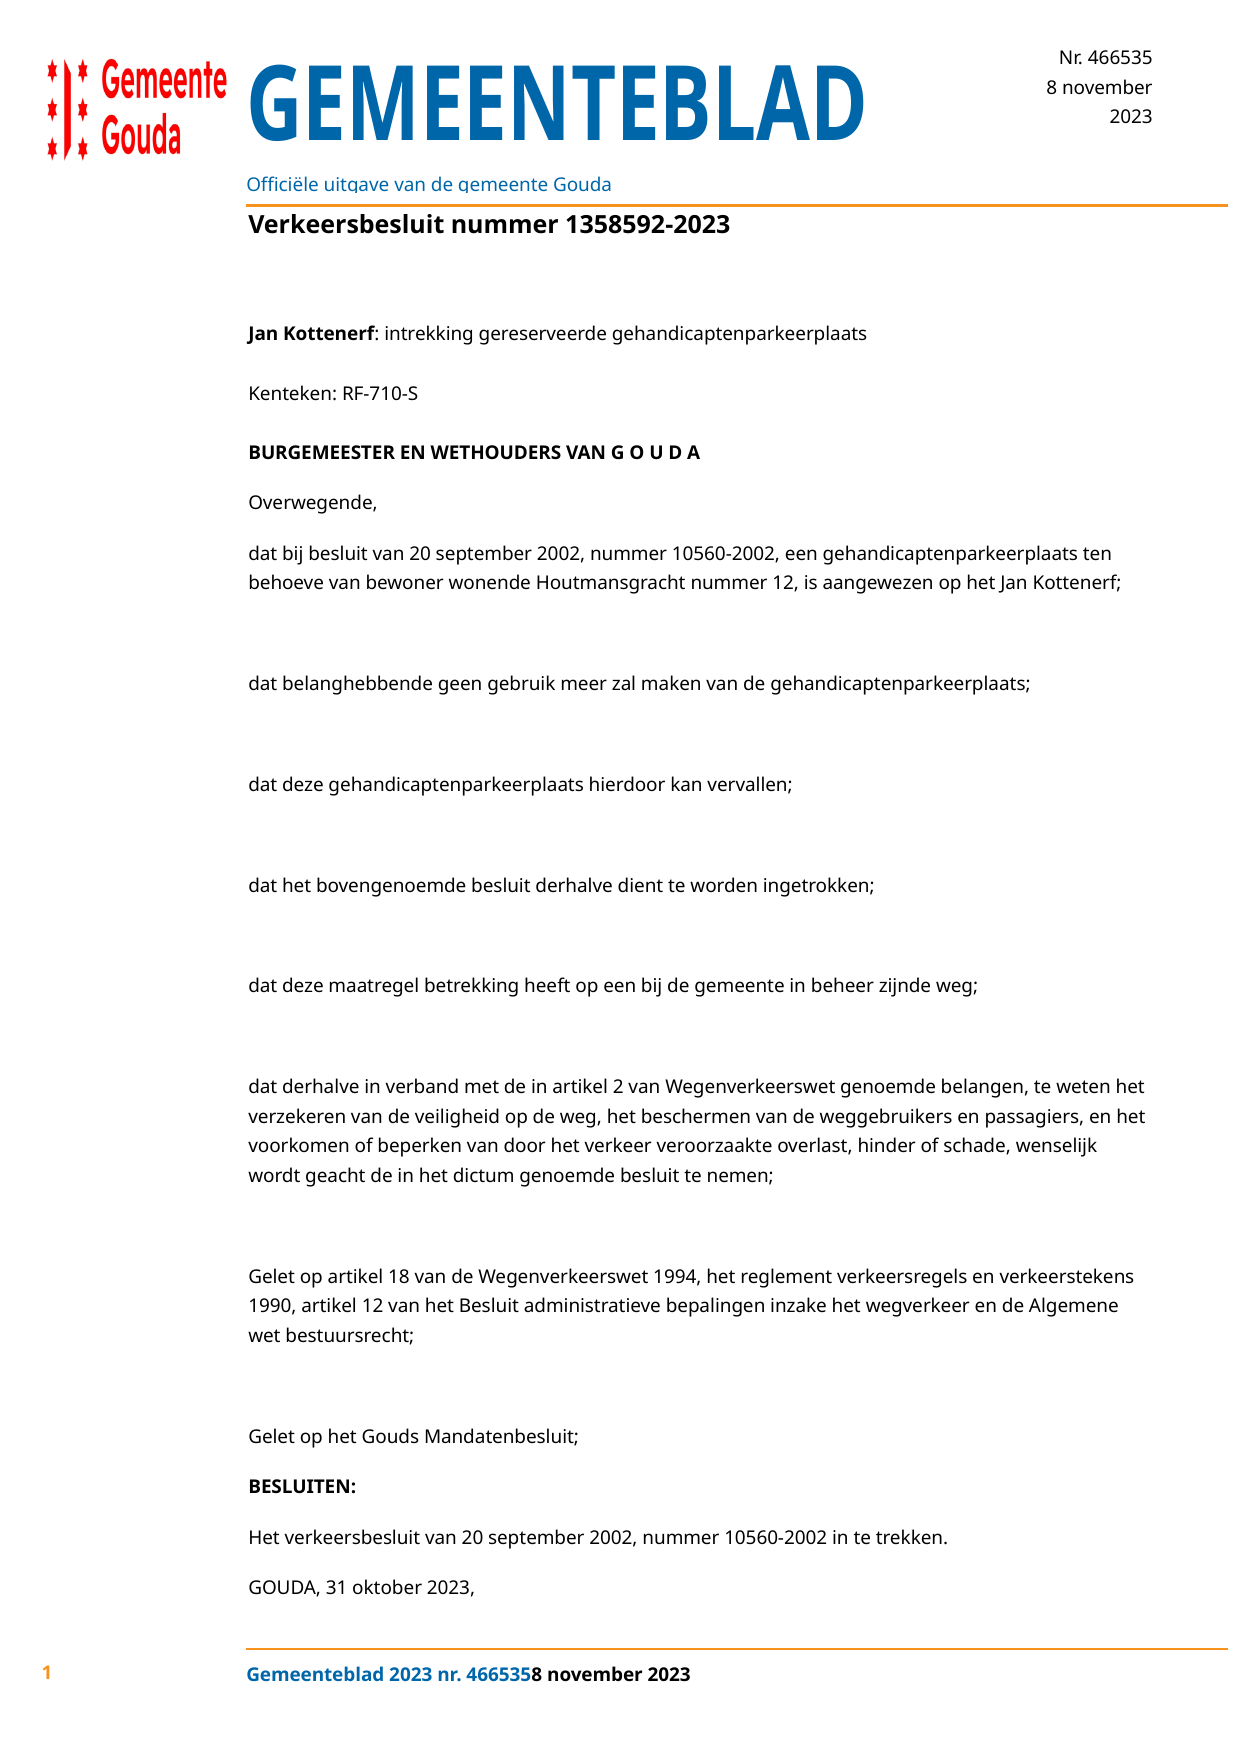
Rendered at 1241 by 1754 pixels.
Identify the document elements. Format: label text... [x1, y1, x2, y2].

picture [41, 47, 231, 172]
text BESLUITEN: [248, 1473, 1152, 1499]
text Overwegende, [248, 489, 1152, 515]
text dat deze gehandicaptenparkeerplaats hierdoor kan vervallen; [248, 771, 1152, 797]
text dat deze maatregel betrekking heeft op een bij de gemeente in beheer zijnde weg; [248, 973, 1152, 998]
text Jan Kottenerf: intrekking gereserveerde gehandicaptenparkeerplaats [248, 321, 1152, 346]
text dat derhalve in verband met de in artikel 2 van Wegenverkeerswet genoemde belangen, te weten het verzekeren van de veiligheid op de weg, het beschermen van de weggebruikers en passagiers, en het voorkomen of beperken van door het verkeer veroorzaakte overlast, hinder of schade, wenselijk wordt geacht de in het dictum genoemde besluit te nemen; [248, 1073, 1152, 1188]
text BURGEMEESTER EN WETHOUDERS VAN G O U D A [248, 439, 1152, 465]
text dat het bovengenoemde besluit derhalve dient te worden ingetrokken; [248, 872, 1152, 898]
text Gelet op artikel 18 van de Wegenverkeerswet 1994, het reglement verkeersregels en verkeerstekens 1990, artikel 12 van het Besluit administratieve bepalingen inzake het wegverkeer en de Algemene wet bestuursrecht; [248, 1263, 1152, 1348]
text Verkeersbesluit nummer 1358592-2023 [248, 207, 1152, 241]
text Gelet op het Gouds Mandatenbesluit; [248, 1423, 1152, 1449]
text GOUDA, 31 oktober 2023, [248, 1574, 1152, 1600]
text dat belanghebbende geen gebruik meer zal maken van de gehandicaptenparkeerplaats; [248, 670, 1152, 696]
text Kenteken: RF-710-S [248, 380, 1152, 406]
text dat bij besluit van 20 september 2002, nummer 10560-2002, een gehandicaptenparkeerplaats ten behoeve van bewoner wonende Houtmansgracht nummer 12, is aangewezen op het Jan Kottenerf; [248, 540, 1152, 595]
text Het verkeersbesluit van 20 september 2002, nummer 10560-2002 in te trekken. [248, 1524, 1152, 1550]
